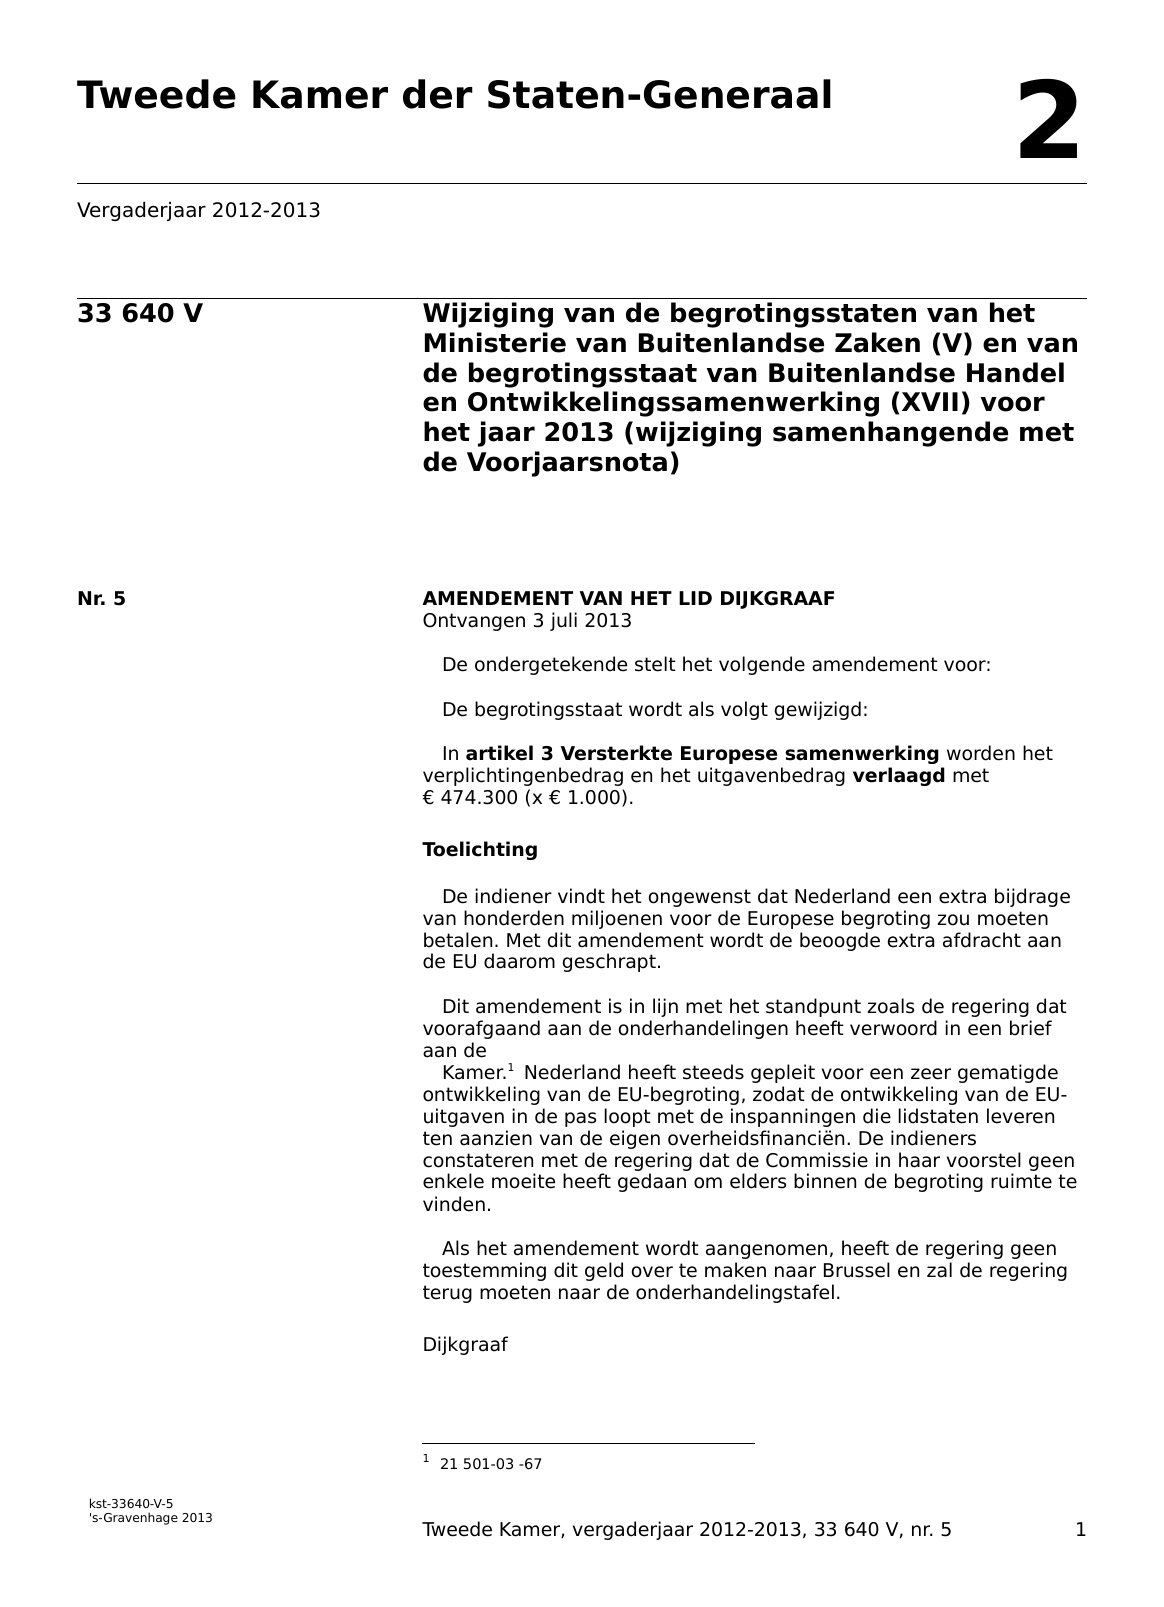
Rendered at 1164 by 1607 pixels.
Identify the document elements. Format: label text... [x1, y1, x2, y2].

subtitle Toelichting [422, 838, 1087, 861]
subtitle 33 640 V Wijziging van de begrotingsstaten van het Ministerie van Buitenlandse Zaken (V) en van de begrotingsstaat van Buitenlandse Handel en Ontwikkelingssamenwerking (XVII) voor het jaar 2013 (wijziging samenhangende met de Voorjaarsnota) [77, 299, 1087, 477]
text 's-Gravenhage 2013 [88, 1511, 323, 1525]
text Kamer. Nederland heeft steeds gepleit voor een zeer gematigde ontwikkeling van de EU-begroting, zodat de ontwikkeling van de EU-uitgaven in de pas loopt met de inspanningen die lidstaten leveren ten aanzien van de eigen overheidsfinanciën. De indieners constateren met de regering dat de Commissie in haar voorstel geen enkele moeite heeft gedaan om elders binnen de begroting ruimte te vinden. [422, 1062, 1087, 1215]
text 21 501-03 -67 [422, 1452, 1087, 1474]
text Dit amendement is in lijn met het standpunt zoals de regering dat voorafgaand aan de onderhandelingen heeft verwoord in een brief aan de [422, 996, 1087, 1062]
table_header Tweede Kamer der Staten-Generaal [77, 59, 886, 183]
text Als het amendement wordt aangenomen, heeft de regering geen toestemming dit geld over te maken naar Brussel en zal de regering terug moeten naar de onderhandelingstafel. [422, 1238, 1087, 1303]
text Dijkgraaf [422, 1333, 1087, 1356]
text In artikel 3 Versterkte Europese samenwerking worden het verplichtingenbedrag en het uitgavenbedrag verlaagd met € 474.300 (x € 1.000). [422, 743, 1087, 808]
subtitle Nr. 5 AMENDEMENT VAN HET LID DIJKGRAAF [77, 588, 1087, 610]
text De ondergetekende stelt het volgende amendement voor: [422, 654, 1087, 676]
text kst-33640-V-5 [88, 1497, 323, 1511]
table_cell Vergaderjaar 2012-2013 [77, 184, 1087, 298]
text De begrotingsstaat wordt als volgt gewijzigd: [422, 698, 1087, 720]
text De indiener vindt het ongewenst dat Nederland een extra bijdrage van honderden miljoenen voor de Europese begroting zou moeten betalen. Met dit amendement wordt de beoogde extra afdracht aan de EU daarom geschrapt. [422, 886, 1087, 973]
table_header 2 [886, 59, 1087, 183]
text Ontvangen 3 juli 2013 [422, 610, 1087, 632]
